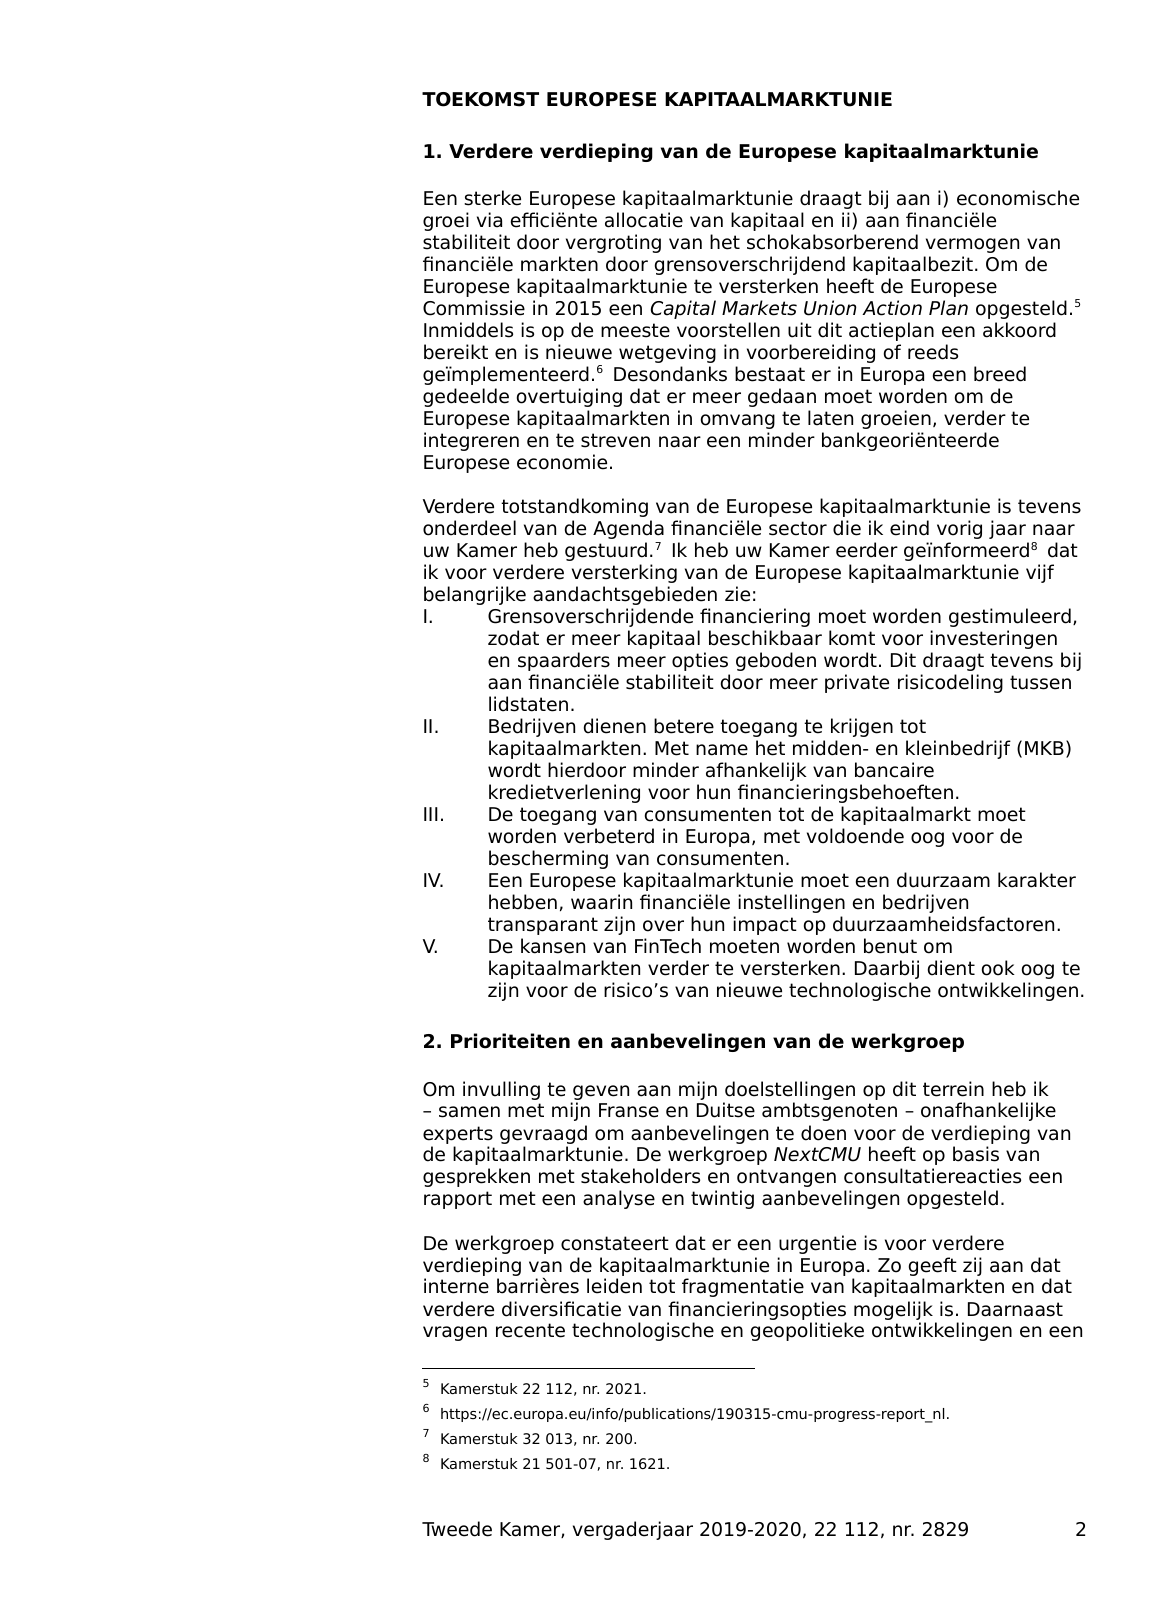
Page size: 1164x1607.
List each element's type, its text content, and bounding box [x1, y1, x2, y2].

text Om invulling te geven aan mijn doelstellingen op dit terrein heb ik – samen met mijn Franse en Duitse ambtsgenoten – onafhankelijke experts gevraagd om aanbevelingen te doen voor de verdieping van de kapitaalmarktunie. De werkgroep NextCMU heeft op basis van gesprekken met stakeholders en ontvangen consultatiereacties een rapport met een analyse en twintig aanbevelingen opgesteld. [422, 1078, 1087, 1210]
text Kamerstuk 32 013, nr. 200. [422, 1427, 1087, 1449]
subtitle TOEKOMST EUROPESE KAPITAALMARKTUNIE [422, 89, 1087, 111]
text Kamerstuk 22 112, nr. 2021. [422, 1377, 1087, 1399]
text Verdere totstandkoming van de Europese kapitaalmarktunie is tevens onderdeel van de Agenda financiële sector die ik eind vorig jaar naar uw Kamer heb gestuurd. Ik heb uw Kamer eerder geïnformeerd dat ik voor verdere versterking van de Europese kapitaalmarktunie vijf belangrijke aandachtsgebieden zie: [422, 496, 1087, 606]
text Kamerstuk 21 501-07, nr. 1621. [422, 1452, 1087, 1474]
text III. De toegang van consumenten tot de kapitaalmarkt moet worden verbeterd in Europa, met voldoende oog voor de bescherming van consumenten. [422, 804, 1087, 869]
text V. De kansen van FinTech moeten worden benut om kapitaalmarkten verder te versterken. Daarbij dient ook oog te zijn voor de risico’s van nieuwe technologische ontwikkelingen. [422, 936, 1087, 1001]
subtitle 1. Verdere verdieping van de Europese kapitaalmarktunie [422, 141, 1087, 163]
text https://ec.europa.eu/info/publications/190315-cmu-progress-report_nl. [422, 1402, 1087, 1424]
text II. Bedrijven dienen betere toegang te krijgen tot kapitaalmarkten. Met name het midden- en kleinbedrijf (MKB) wordt hierdoor minder afhankelijk van bancaire kredietverlening voor hun financieringsbehoeften. [422, 716, 1087, 804]
text IV. Een Europese kapitaalmarktunie moet een duurzaam karakter hebben, waarin financiële instellingen en bedrijven transparant zijn over hun impact op duurzaamheidsfactoren. [422, 869, 1087, 936]
text I. Grensoverschrijdende financiering moet worden gestimuleerd, zodat er meer kapitaal beschikbaar komt voor investeringen en spaarders meer opties geboden wordt. Dit draagt tevens bij aan financiële stabiliteit door meer private risicodeling tussen lidstaten. [422, 606, 1087, 716]
text De werkgroep constateert dat er een urgentie is voor verdere verdieping van de kapitaalmarktunie in Europa. Zo geeft zij aan dat interne barrières leiden tot fragmentatie van kapitaalmarkten en dat verdere diversificatie van financieringsopties mogelijk is. Daarnaast vragen recente technologische en geopolitieke ontwikkelingen en een [422, 1232, 1087, 1342]
text Een sterke Europese kapitaalmarktunie draagt bij aan i) economische groei via efficiënte allocatie van kapitaal en ii) aan financiële stabiliteit door vergroting van het schokabsorberend vermogen van financiële markten door grensoverschrijdend kapitaalbezit. Om de Europese kapitaalmarktunie te versterken heeft de Europese Commissie in 2015 een Capital Markets Union Action Plan opgesteld. Inmiddels is op de meeste voorstellen uit dit actieplan een akkoord bereikt en is nieuwe wetgeving in voorbereiding of reeds geïmplementeerd. Desondanks bestaat er in Europa een breed gedeelde overtuiging dat er meer gedaan moet worden om de Europese kapitaalmarkten in omvang te laten groeien, verder te integreren en te streven naar een minder bankgeoriënteerde Europese economie. [422, 188, 1087, 474]
subtitle 2. Prioriteiten en aanbevelingen van de werkgroep [422, 1031, 1087, 1053]
